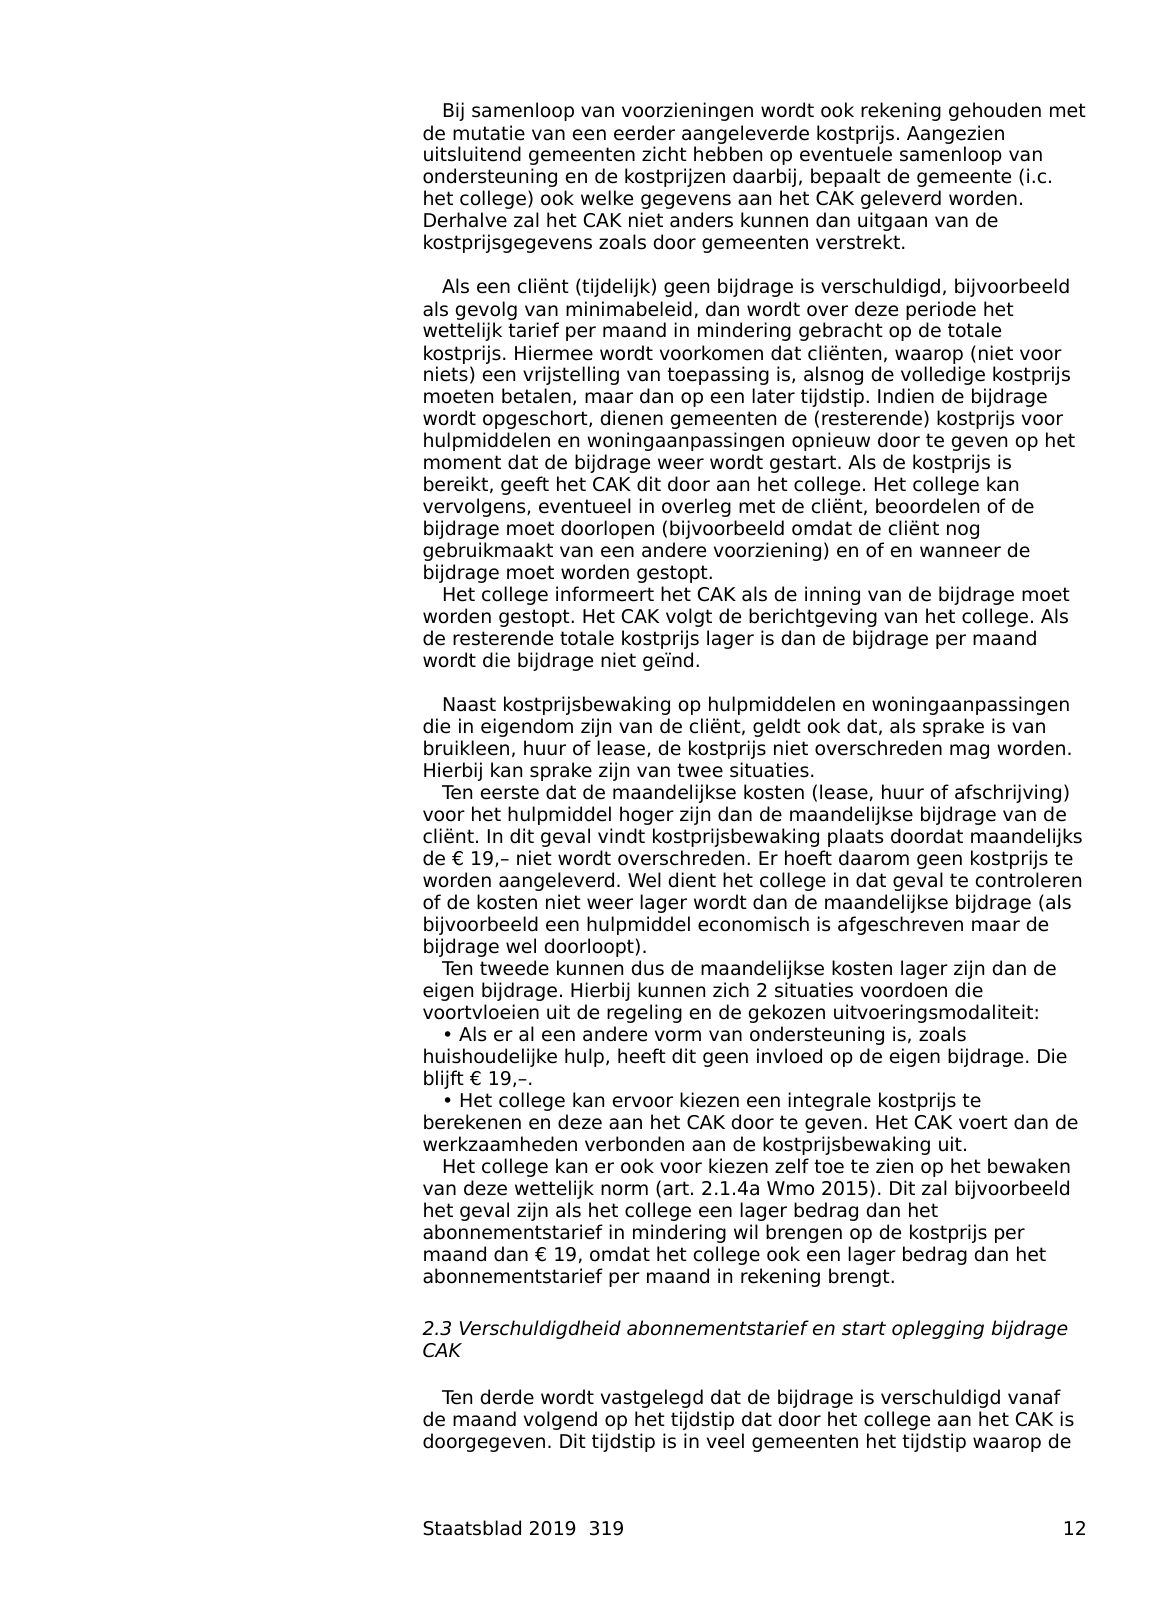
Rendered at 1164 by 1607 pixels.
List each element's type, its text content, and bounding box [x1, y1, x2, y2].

text • Het college kan ervoor kiezen een integrale kostprijs te berekenen en deze aan het CAK door te geven. Het CAK voert dan de werkzaamheden verbonden aan de kostprijsbewaking uit. [422, 1090, 1087, 1156]
text Ten tweede kunnen dus de maandelijkse kosten lager zijn dan de eigen bijdrage. Hierbij kunnen zich 2 situaties voordoen die voortvloeien uit de regeling en de gekozen uitvoeringsmodaliteit: [422, 958, 1087, 1024]
text Het college informeert het CAK als de inning van de bijdrage moet worden gestopt. Het CAK volgt de berichtgeving van het college. Als de resterende totale kostprijs lager is dan de bijdrage per maand wordt die bijdrage niet geïnd. [422, 584, 1087, 672]
text Bij samenloop van voorzieningen wordt ook rekening gehouden met de mutatie van een eerder aangeleverde kostprijs. Aangezien uitsluitend gemeenten zicht hebben op eventuele samenloop van ondersteuning en de kostprijzen daarbij, bepaalt de gemeente (i.c. het college) ook welke gegevens aan het CAK geleverd worden. Derhalve zal het CAK niet anders kunnen dan uitgaan van de kostprijsgegevens zoals door gemeenten verstrekt. [422, 100, 1087, 254]
subtitle 2.3 Verschuldigdheid abonnementstarief en start oplegging bijdrage CAK [422, 1318, 1087, 1362]
text Ten eerste dat de maandelijkse kosten (lease, huur of afschrijving) voor het hulpmiddel hoger zijn dan de maandelijkse bijdrage van de cliënt. In dit geval vindt kostprijsbewaking plaats doordat maandelijks de € 19,– niet wordt overschreden. Er hoeft daarom geen kostprijs te worden aangeleverd. Wel dient het college in dat geval te controleren of de kosten niet weer lager wordt dan de maandelijkse bijdrage (als bijvoorbeeld een hulpmiddel economisch is afgeschreven maar de bijdrage wel doorloopt). [422, 782, 1087, 958]
text Naast kostprijsbewaking op hulpmiddelen en woningaanpassingen die in eigendom zijn van de cliënt, geldt ook dat, als sprake is van bruikleen, huur of lease, de kostprijs niet overschreden mag worden. Hierbij kan sprake zijn van twee situaties. [422, 694, 1087, 782]
text Ten derde wordt vastgelegd dat de bijdrage is verschuldigd vanaf de maand volgend op het tijdstip dat door het college aan het CAK is doorgegeven. Dit tijdstip is in veel gemeenten het tijdstip waarop de [422, 1387, 1087, 1453]
text Het college kan er ook voor kiezen zelf toe te zien op het bewaken van deze wettelijk norm (art. 2.1.4a Wmo 2015). Dit zal bijvoorbeeld het geval zijn als het college een lager bedrag dan het abonnementstarief in mindering wil brengen op de kostprijs per maand dan € 19, omdat het college ook een lager bedrag dan het abonnementstarief per maand in rekening brengt. [422, 1156, 1087, 1288]
text Als een cliënt (tijdelijk) geen bijdrage is verschuldigd, bijvoorbeeld als gevolg van minimabeleid, dan wordt over deze periode het wettelijk tarief per maand in mindering gebracht op de totale kostprijs. Hiermee wordt voorkomen dat cliënten, waarop (niet voor niets) een vrijstelling van toepassing is, alsnog de volledige kostprijs moeten betalen, maar dan op een later tijdstip. Indien de bijdrage wordt opgeschort, dienen gemeenten de (resterende) kostprijs voor hulpmiddelen en woningaanpassingen opnieuw door te geven op het moment dat de bijdrage weer wordt gestart. Als de kostprijs is bereikt, geeft het CAK dit door aan het college. Het college kan vervolgens, eventueel in overleg met de cliënt, beoordelen of de bijdrage moet doorlopen (bijvoorbeeld omdat de cliënt nog gebruikmaakt van een andere voorziening) en of en wanneer de bijdrage moet worden gestopt. [422, 276, 1087, 584]
text • Als er al een andere vorm van ondersteuning is, zoals huishoudelijke hulp, heeft dit geen invloed op de eigen bijdrage. Die blijft € 19,–. [422, 1024, 1087, 1090]
